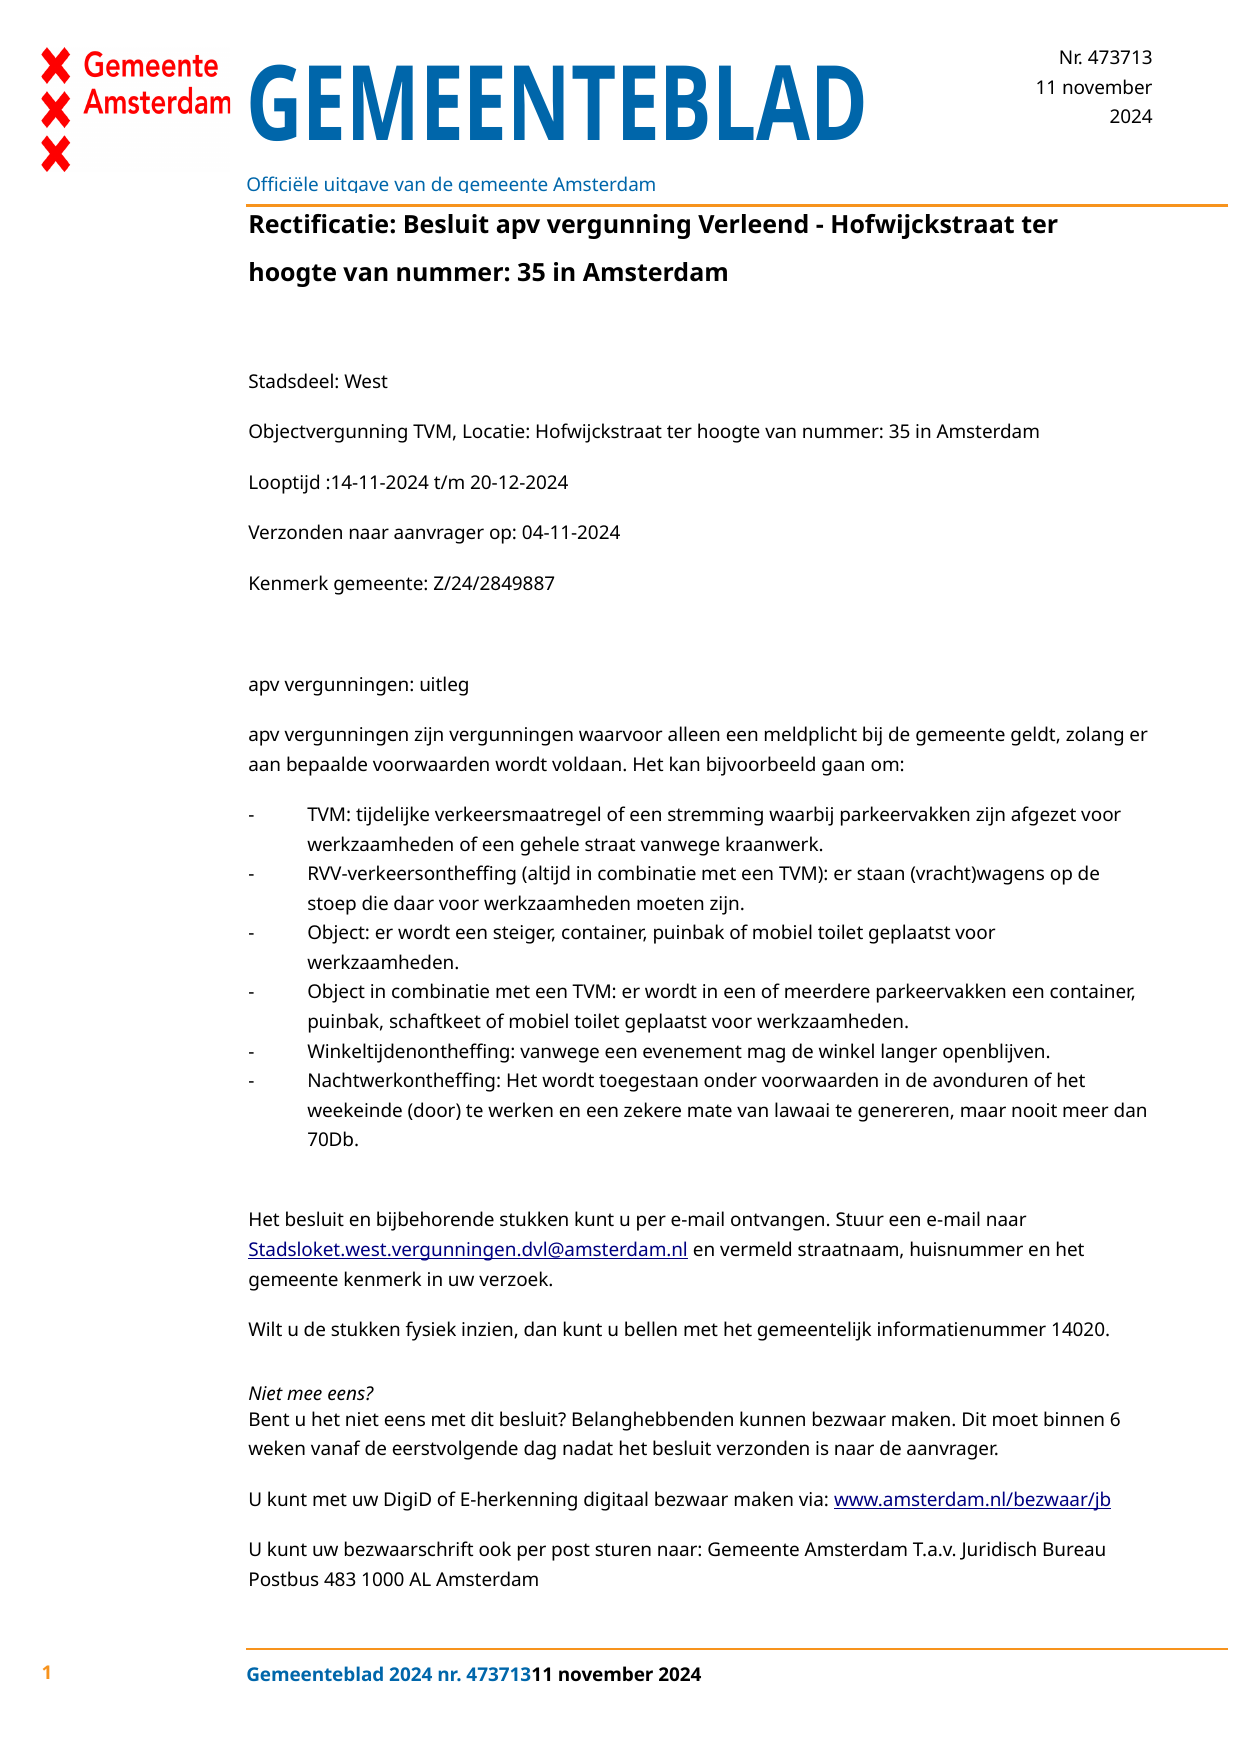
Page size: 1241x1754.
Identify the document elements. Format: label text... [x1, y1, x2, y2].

text Verzonden naar aanvrager op: 04-11-2024 [248, 519, 1152, 545]
text apv vergunningen zijn vergunningen waarvoor alleen een meldplicht bij de gemeente geldt, zolang er aan bepaalde voorwaarden wordt voldaan. Het kan bijvoorbeeld gaan om: [248, 721, 1152, 777]
list Winkeltijdenontheffing: vanwege een evenement mag de winkel langer openblijven. [248, 1038, 1152, 1064]
text Wilt u de stukken fysiek inzien, dan kunt u bellen met het gemeentelijk informatienummer 14020. [248, 1316, 1152, 1342]
text U kunt met uw DigiD of E-herkenning digitaal bezwaar maken via: www.amsterdam.nl/bezwaar/jb [248, 1486, 1152, 1512]
picture [41, 47, 231, 172]
text Objectvergunning TVM, Locatie: Hofwijckstraat ter hoogte van nummer: 35 in Amsterdam [248, 419, 1152, 444]
list Object in combinatie met een TVM: er wordt in een of meerdere parkeervakken een container, puinbak, schaftkeet of mobiel toilet geplaatst voor werkzaamheden. [248, 979, 1152, 1034]
text U kunt uw bezwaarschrift ook per post sturen naar: Gemeente Amsterdam T.a.v. Juridisch Bureau Postbus 483 1000 AL Amsterdam [248, 1536, 1152, 1592]
list RVV-verkeersontheffing (altijd in combinatie met een TVM): er staan (vracht)wagens op de stoep die daar voor werkzaamheden moeten zijn. [248, 860, 1152, 916]
text Stadsdeel: West [248, 368, 1152, 394]
list Nachtwerkontheffing: Het wordt toegestaan onder voorwaarden in de avonduren of het weekeinde (door) te werken en een zekere mate van lawaai te genereren, maar nooit meer dan 70Db. [248, 1067, 1152, 1152]
text Het besluit en bijbehorende stukken kunt u per e-mail ontvangen. Stuur een e-mail naar Stadsloket.west.vergunningen.dvl@amsterdam.nl en vermeld straatnaam, huisnummer en het gemeente kenmerk in uw verzoek. [248, 1207, 1152, 1292]
text Bent u het niet eens met dit besluit? Belanghebbenden kunnen bezwaar maken. Dit moet binnen 6 weken vanaf de eerstvolgende dag nadat het besluit verzonden is naar de aanvrager. [248, 1406, 1152, 1461]
list Object: er wordt een steiger, container, puinbak of mobiel toilet geplaatst voor werkzaamheden. [248, 919, 1152, 975]
text Rectificatie: Besluit apv vergunning Verleend - Hofwijckstraat ter hoogte van nummer: 35 in Amsterdam [248, 207, 1152, 288]
text apv vergunningen: uitleg [248, 671, 1152, 697]
text Looptijd :14-11-2024 t/m 20-12-2024 [248, 469, 1152, 495]
text Kenmerk gemeente: Z/24/2849887 [248, 570, 1152, 596]
text Niet mee eens? [248, 1380, 1152, 1406]
list TVM: tijdelijke verkeersmaatregel of een stremming waarbij parkeervakken zijn afgezet voor werkzaamheden of een gehele straat vanwege kraanwerk. [248, 801, 1152, 857]
